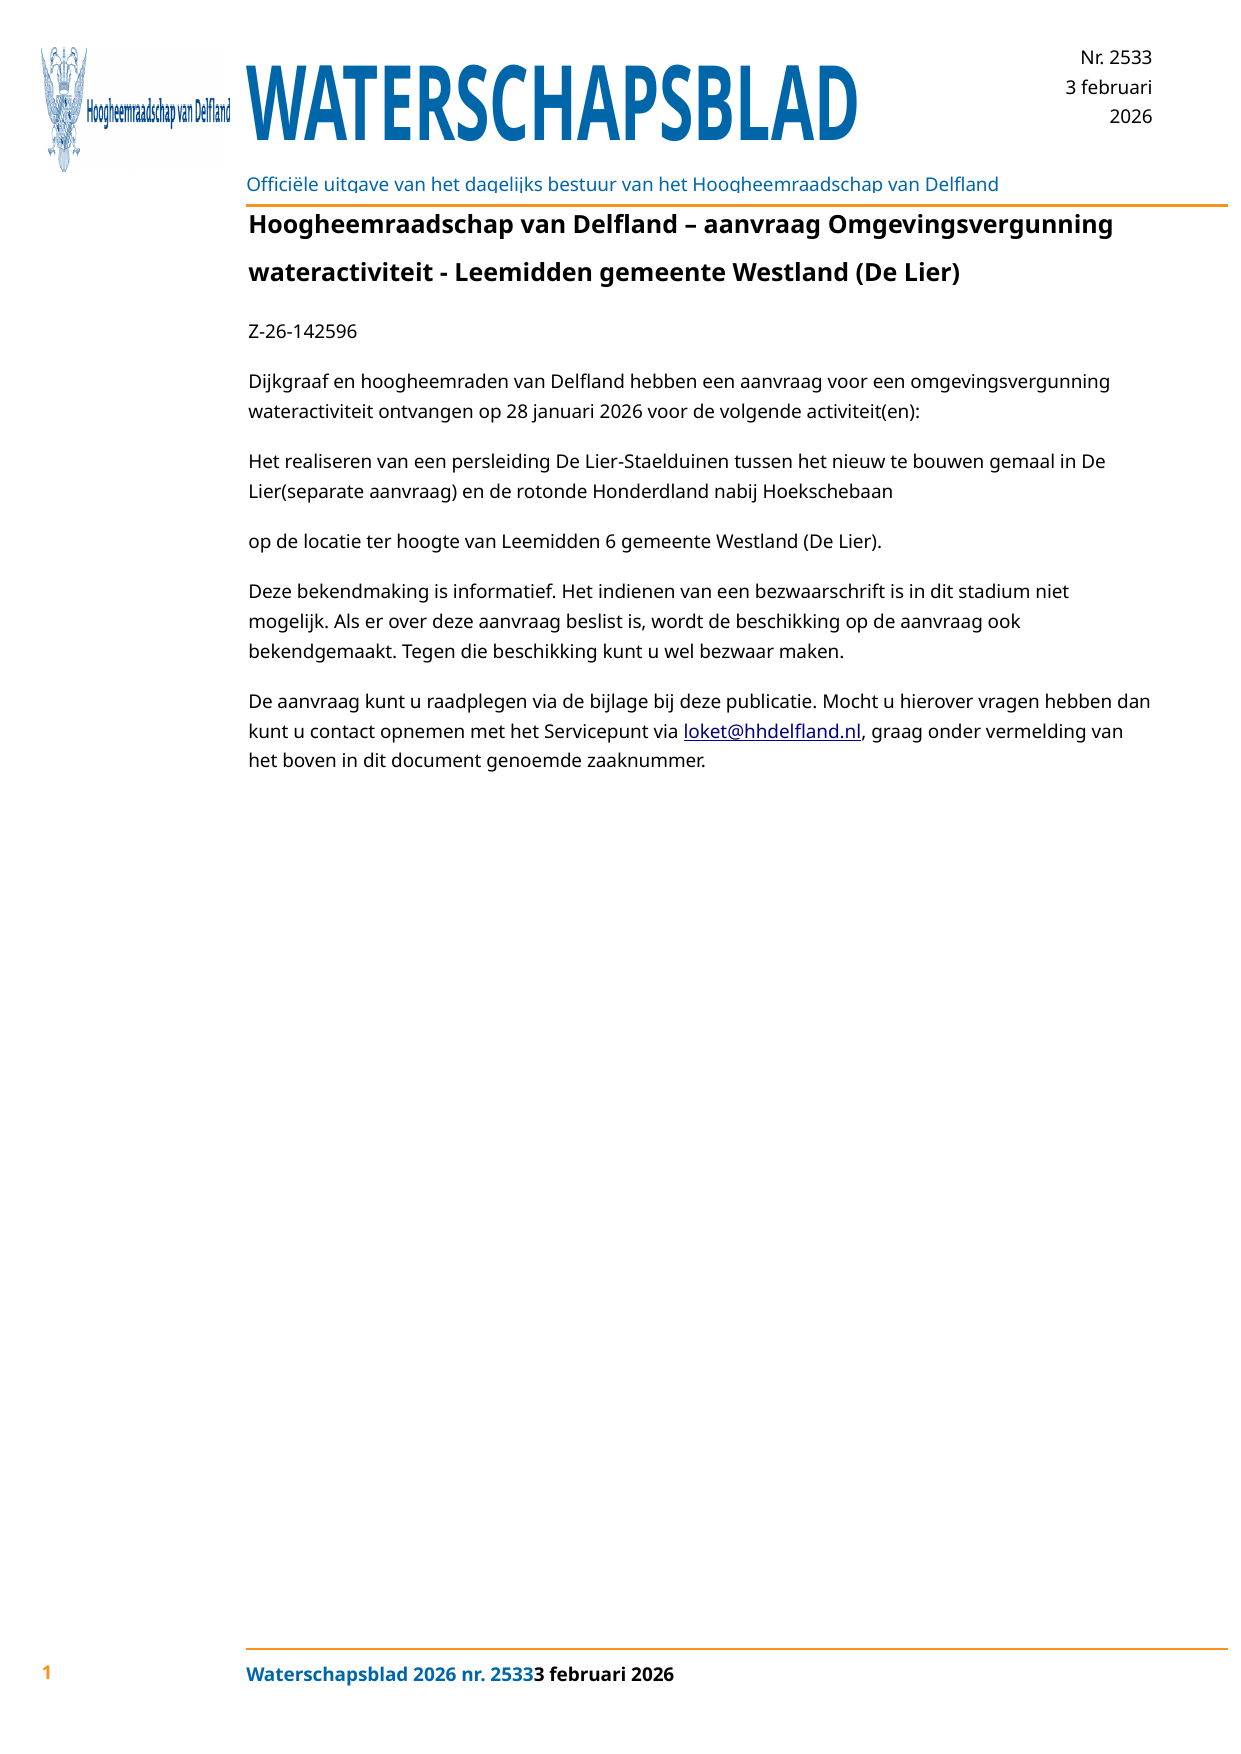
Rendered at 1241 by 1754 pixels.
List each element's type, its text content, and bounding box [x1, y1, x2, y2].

text De aanvraag kunt u raadplegen via de bijlage bij deze publicatie. Mocht u hierover vragen hebben dan kunt u contact opnemen met het Servicepunt via loket@hhdelfland.nl, graag onder vermelding van het boven in dit document genoemde zaaknummer. [248, 688, 1152, 773]
text Dijkgraaf en hoogheemraden van Delfland hebben een aanvraag voor een omgevingsvergunning wateractiviteit ontvangen op 28 januari 2026 voor de volgende activiteit(en): [248, 368, 1152, 424]
text Het realiseren van een persleiding De Lier-Staelduinen tussen het nieuw te bouwen gemaal in De Lier(separate aanvraag) en de rotonde Honderdland nabij Hoekschebaan [248, 448, 1152, 504]
picture [41, 47, 231, 172]
text Hoogheemraadschap van Delfland – aanvraag Omgevingsvergunning wateractiviteit - Leemidden gemeente Westland (De Lier) [248, 207, 1152, 288]
text op de locatie ter hoogte van Leemidden 6 gemeente Westland (De Lier). [248, 528, 1152, 554]
text Deze bekendmaking is informatief. Het indienen van een bezwaarschrift is in dit stadium niet mogelijk. Als er over deze aanvraag beslist is, wordt de beschikking op de aanvraag ook bekendgemaakt. Tegen die beschikking kunt u wel bezwaar maken. [248, 579, 1152, 664]
text Z-26-142596 [248, 318, 1152, 344]
